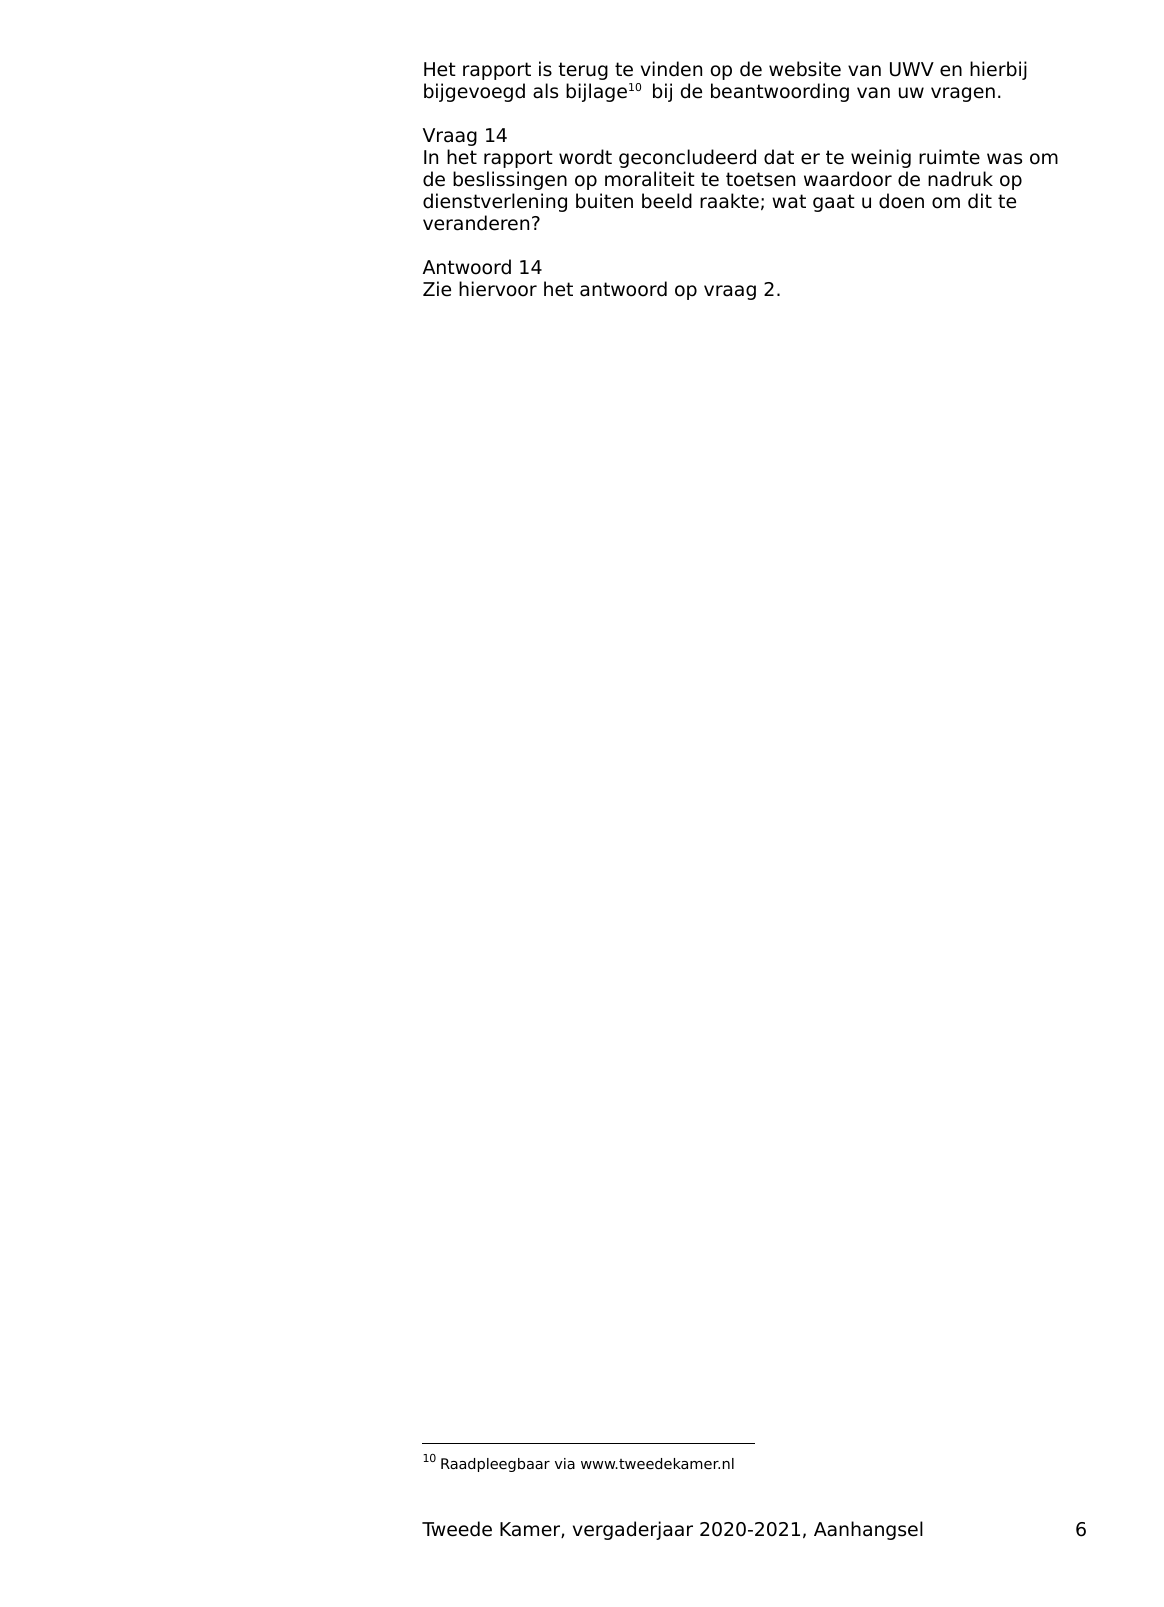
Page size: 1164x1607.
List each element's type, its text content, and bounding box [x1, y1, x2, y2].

text Het rapport is terug te vinden op de website van UWV en hierbij bijgevoegd als bijlage bij de beantwoording van uw vragen. [422, 59, 1087, 103]
text In het rapport wordt geconcludeerd dat er te weinig ruimte was om de beslissingen op moraliteit te toetsen waardoor de nadruk op dienstverlening buiten beeld raakte; wat gaat u doen om dit te veranderen? [422, 147, 1087, 235]
text Zie hiervoor het antwoord op vraag 2. [422, 279, 1087, 301]
text Antwoord 14 [422, 257, 1087, 279]
text Vraag 14 [422, 125, 1087, 147]
text Raadpleegbaar via www.tweedekamer.nl [422, 1452, 1087, 1474]
